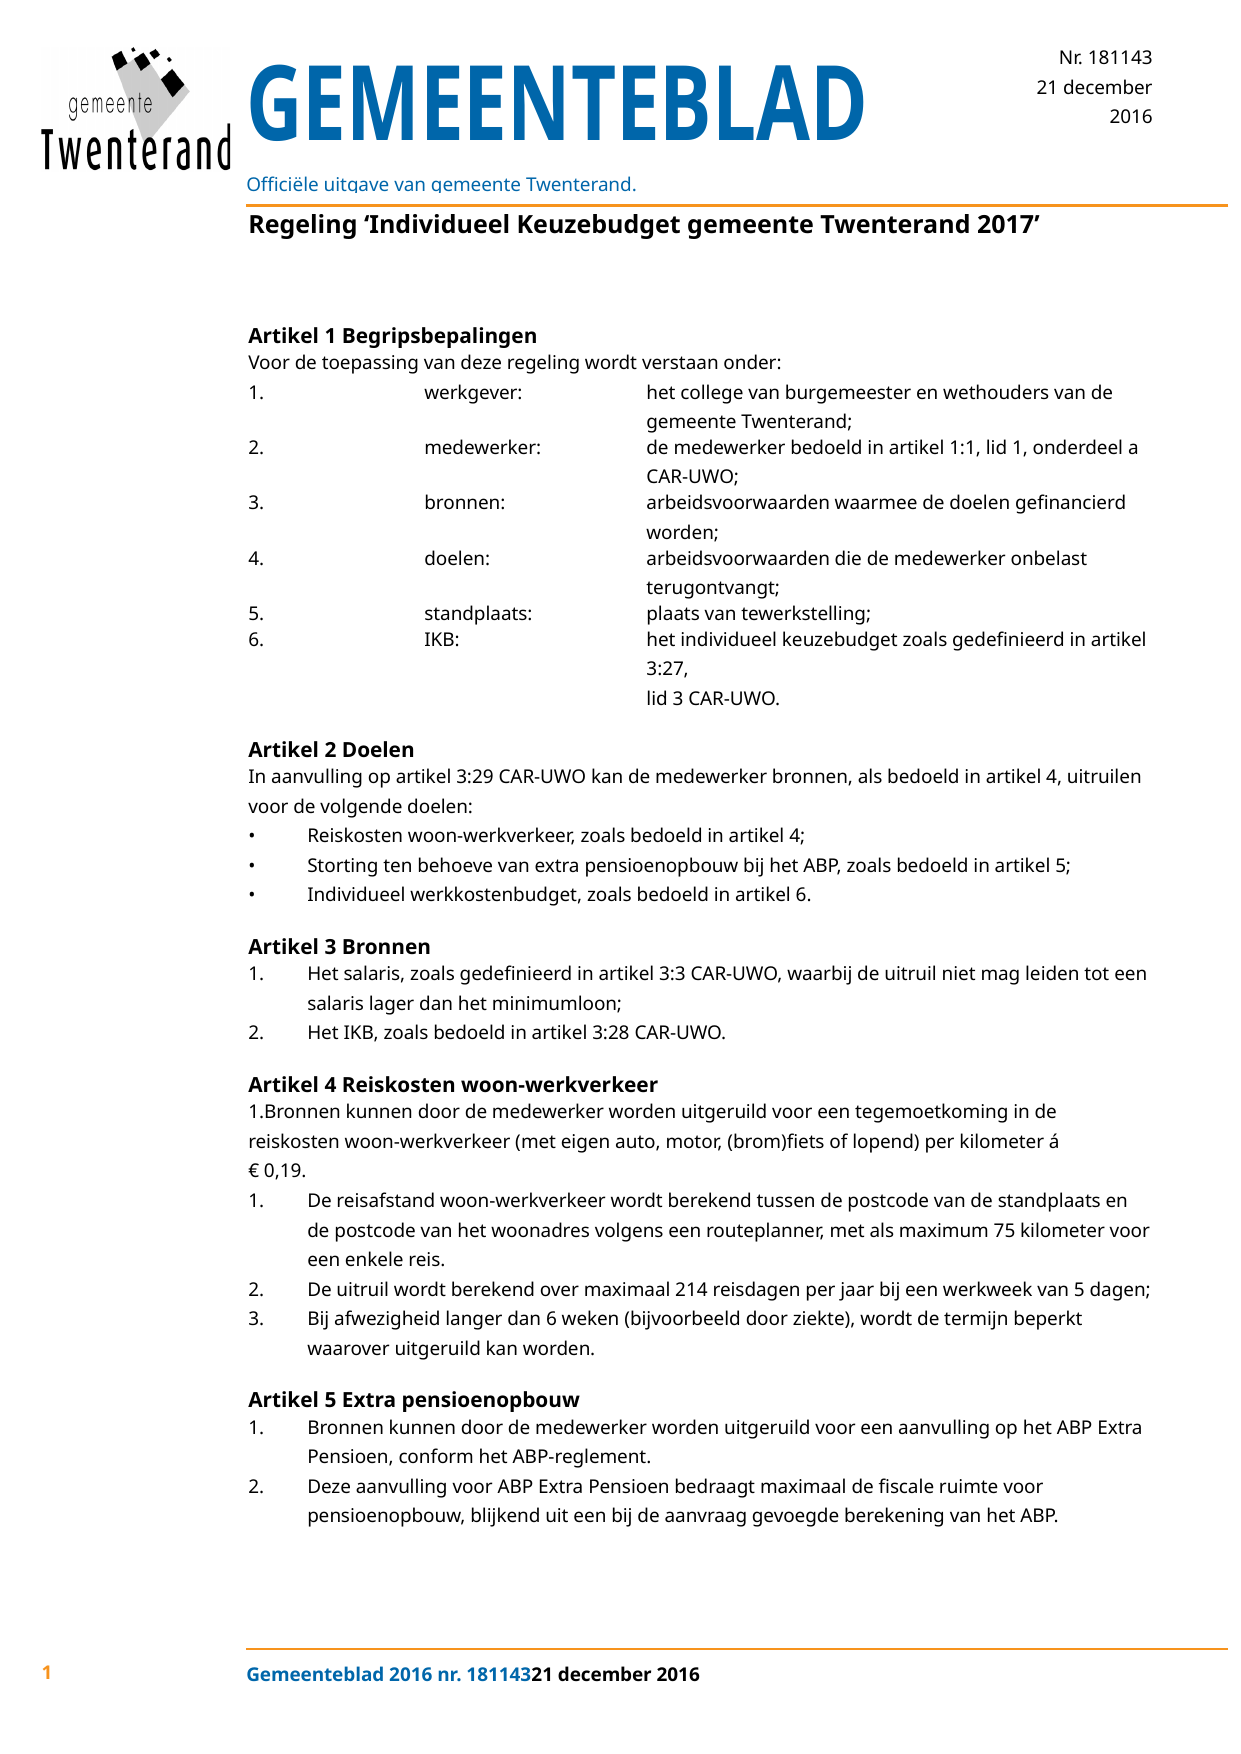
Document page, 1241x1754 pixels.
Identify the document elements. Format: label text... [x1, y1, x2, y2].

text Artikel 4 Reiskosten woon-werkverkeer [248, 1070, 1152, 1098]
list Bij afwezigheid langer dan 6 weken (bijvoorbeeld door ziekte), wordt de termijn beperkt waarover uitgeruild kan worden. [248, 1306, 1152, 1361]
table_cell 5. [248, 600, 424, 626]
list De reisafstand woon-werkverkeer wordt berekend tussen de postcode van de standplaats en de postcode van het woonadres volgens een routeplanner, met als maximum 75 kilometer voor een enkele reis. [248, 1187, 1152, 1272]
list Deze aanvulling voor ABP Extra Pensioen bedraagt maximaal de fiscale ruimte voor pensioenopbouw, blijkend uit een bij de aanvraag gevoegde berekening van het ABP. [248, 1473, 1152, 1528]
list De uitruil wordt berekend over maximaal 214 reisdagen per jaar bij een werkweek van 5 dagen; [248, 1276, 1152, 1302]
table_cell 6. [248, 626, 424, 711]
text Regeling ‘Individueel Keuzebudget gemeente Twenterand 2017’ [248, 207, 1152, 241]
table_cell 4. [248, 545, 424, 600]
table_cell 3. [248, 490, 424, 545]
table_cell standplaats: [424, 600, 646, 626]
picture [41, 47, 231, 172]
list Reiskosten woon-werkverkeer, zoals bedoeld in artikel 4; [248, 822, 1152, 848]
list Bronnen kunnen door de medewerker worden uitgeruild voor een aanvulling op het ABP Extra Pensioen, conform het ABP-reglement. [248, 1414, 1152, 1469]
list Het IKB, zoals bedoeld in artikel 3:28 CAR-UWO. [248, 1019, 1152, 1045]
table_cell plaats van tewerkstelling; [646, 600, 1152, 626]
table_header het college van burgemeester en wethouders van de gemeente Twenterand; [646, 379, 1152, 434]
list Het salaris, zoals gedefinieerd in artikel 3:3 CAR-UWO, waarbij de uitruil niet mag leiden tot een salaris lager dan het minimumloon; [248, 960, 1152, 1016]
text Artikel 3 Bronnen [248, 932, 1152, 960]
text € 0,19. [248, 1158, 1152, 1183]
table_cell bronnen: [424, 490, 646, 545]
table_cell arbeidsvoorwaarden die de medewerker onbelast terugontvangt; [646, 545, 1152, 600]
table_header werkgever: [424, 379, 646, 434]
table_cell het individueel keuzebudget zoals gedefinieerd in artikel 3:27, lid 3 CAR-UWO. [646, 626, 1152, 711]
table_cell medewerker: [424, 434, 646, 489]
text Artikel 2 Doelen [248, 735, 1152, 763]
table_cell 2. [248, 434, 424, 489]
table_cell IKB: [424, 626, 646, 711]
list Individueel werkkostenbudget, zoals bedoeld in artikel 6. [248, 882, 1152, 907]
text Artikel 1 Begripsbepalingen [248, 321, 1152, 349]
text 1.Bronnen kunnen door de medewerker worden uitgeruild voor een tegemoetkoming in de reiskosten woon-werkverkeer (met eigen auto, motor, (brom)fiets of lopend) per kilometer á [248, 1098, 1152, 1154]
text Voor de toepassing van deze regeling wordt verstaan onder: [248, 349, 1152, 375]
table_header 1. [248, 379, 424, 434]
text Artikel 5 Extra pensioenopbouw [248, 1386, 1152, 1414]
table_cell doelen: [424, 545, 646, 600]
list Storting ten behoeve van extra pensioenopbouw bij het ABP, zoals bedoeld in artikel 5; [248, 852, 1152, 878]
table_cell de medewerker bedoeld in artikel 1:1, lid 1, onderdeel a CAR-UWO; [646, 434, 1152, 489]
text In aanvulling op artikel 3:29 CAR-UWO kan de medewerker bronnen, als bedoeld in artikel 4, uitruilen voor de volgende doelen: [248, 763, 1152, 818]
table_cell arbeidsvoorwaarden waarmee de doelen gefinancierd worden; [646, 490, 1152, 545]
